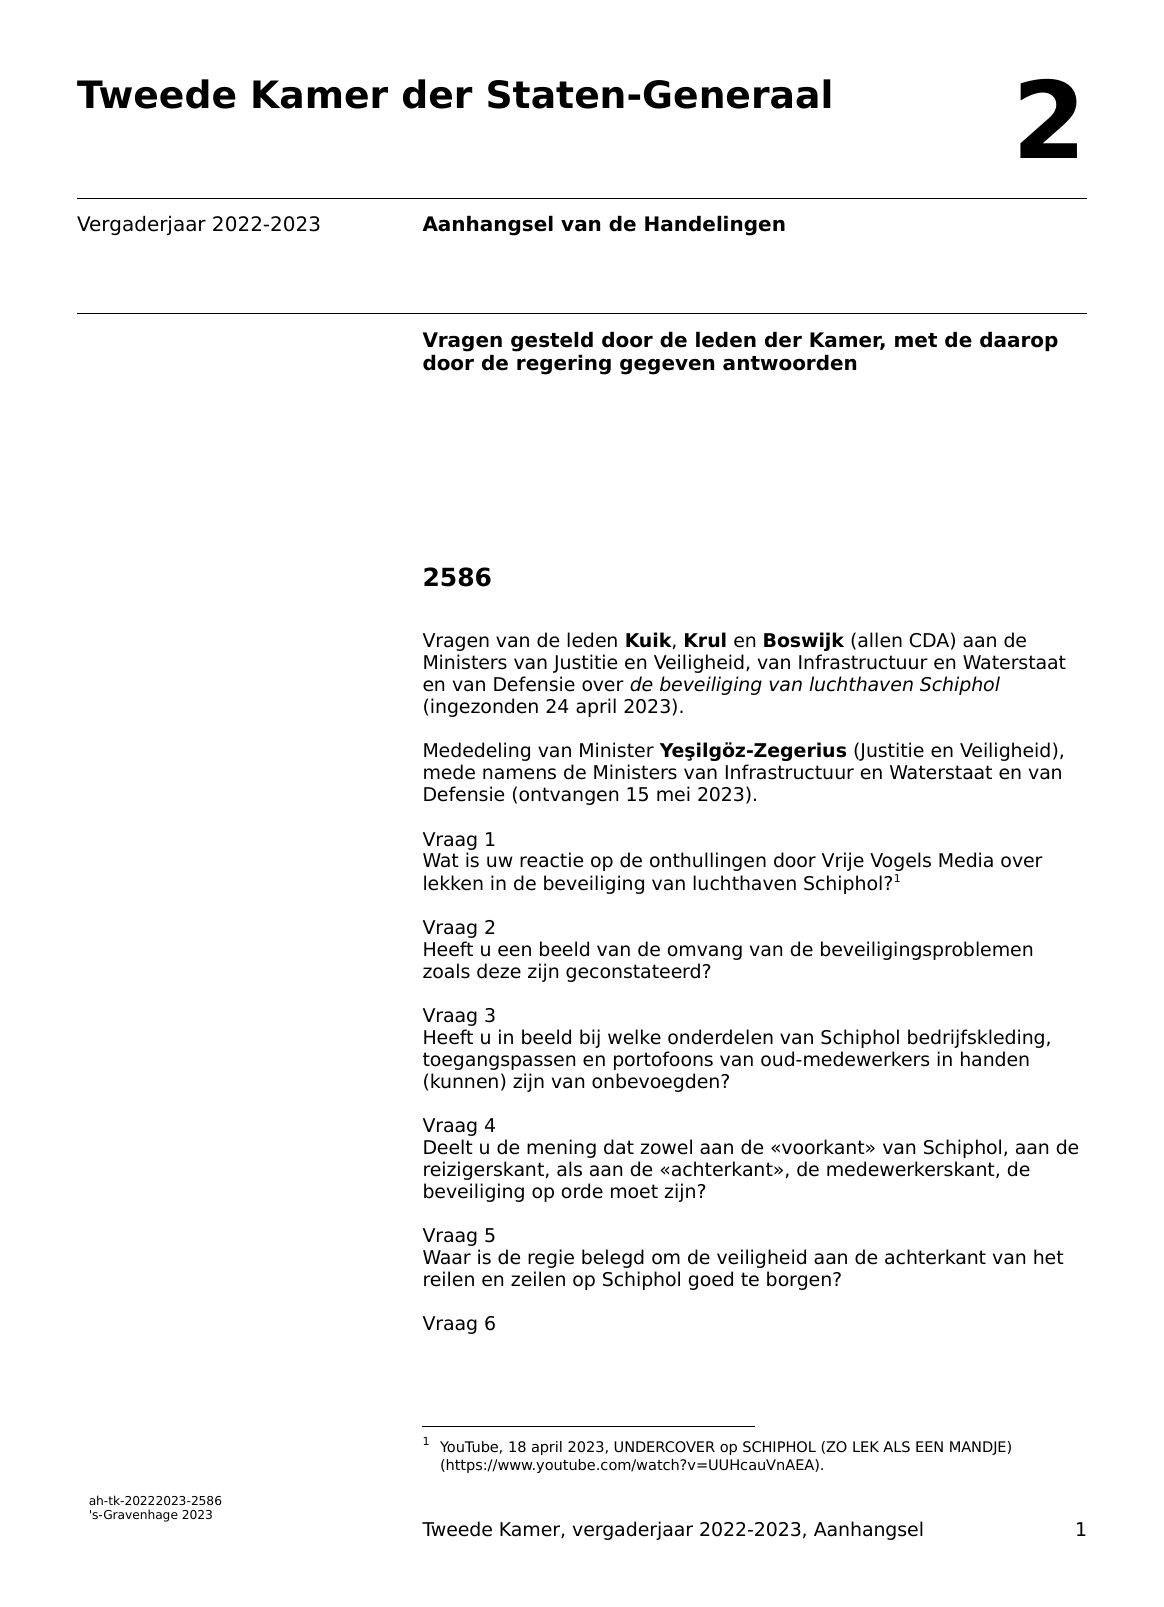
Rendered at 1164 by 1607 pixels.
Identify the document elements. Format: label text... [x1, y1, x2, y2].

text Deelt u de mening dat zowel aan de «voorkant» van Schiphol, aan de reizigerskant, als aan de «achterkant», de medewerkerskant, de beveiliging op orde moet zijn? [422, 1137, 1087, 1203]
text Wat is uw reactie op de onthullingen door Vrije Vogels Media over lekken in de beveiliging van luchthaven Schiphol? [422, 850, 1087, 894]
text Vraag 2 [422, 917, 1087, 938]
table_cell Vergaderjaar 2022-2023 [77, 199, 422, 313]
table_cell [77, 314, 422, 375]
text Vraag 4 [422, 1115, 1087, 1137]
text Vragen van de leden Kuik, Krul en Boswijk (allen CDA) aan de Ministers van Justitie en Veiligheid, van Infrastructuur en Waterstaat en van Defensie over de beveiliging van luchthaven Schiphol (ingezonden 24 april 2023). [422, 630, 1087, 718]
text Vraag 6 [422, 1313, 1087, 1335]
text Vraag 3 [422, 1005, 1087, 1027]
table_header Tweede Kamer der Staten-Generaal [77, 59, 886, 198]
table_cell Aanhangsel van de Handelingen [422, 199, 1087, 313]
text 2586 [422, 563, 1087, 592]
text ah-tk-20222023-2586 [88, 1494, 323, 1508]
text Waar is de regie belegd om de veiligheid aan de achterkant van het reilen en zeilen op Schiphol goed te borgen? [422, 1247, 1087, 1291]
text Vraag 5 [422, 1225, 1087, 1247]
text Heeft u in beeld bij welke onderdelen van Schiphol bedrijfskleding, toegangspassen en portofoons van oud-medewerkers in handen (kunnen) zijn van onbevoegden? [422, 1027, 1087, 1093]
table_cell Vragen gesteld door de leden der Kamer, met de daarop door de regering gegeven antwoorden [422, 314, 1087, 375]
text Mededeling van Minister Yeşilgöz-Zegerius (Justitie en Veiligheid), mede namens de Ministers van Infrastructuur en Waterstaat en van Defensie (ontvangen 15 mei 2023). [422, 740, 1087, 806]
text YouTube, 18 april 2023, UNDERCOVER op SCHIPHOL (ZO LEK ALS EEN MANDJE) (https://www.youtube.com/watch?v=UUHcauVnAEA). [422, 1435, 1087, 1474]
text Heeft u een beeld van de omvang van de beveiligingsproblemen zoals deze zijn geconstateerd? [422, 938, 1087, 982]
text Vraag 1 [422, 828, 1087, 850]
table_header 2 [886, 59, 1087, 198]
text 's-Gravenhage 2023 [88, 1508, 323, 1522]
